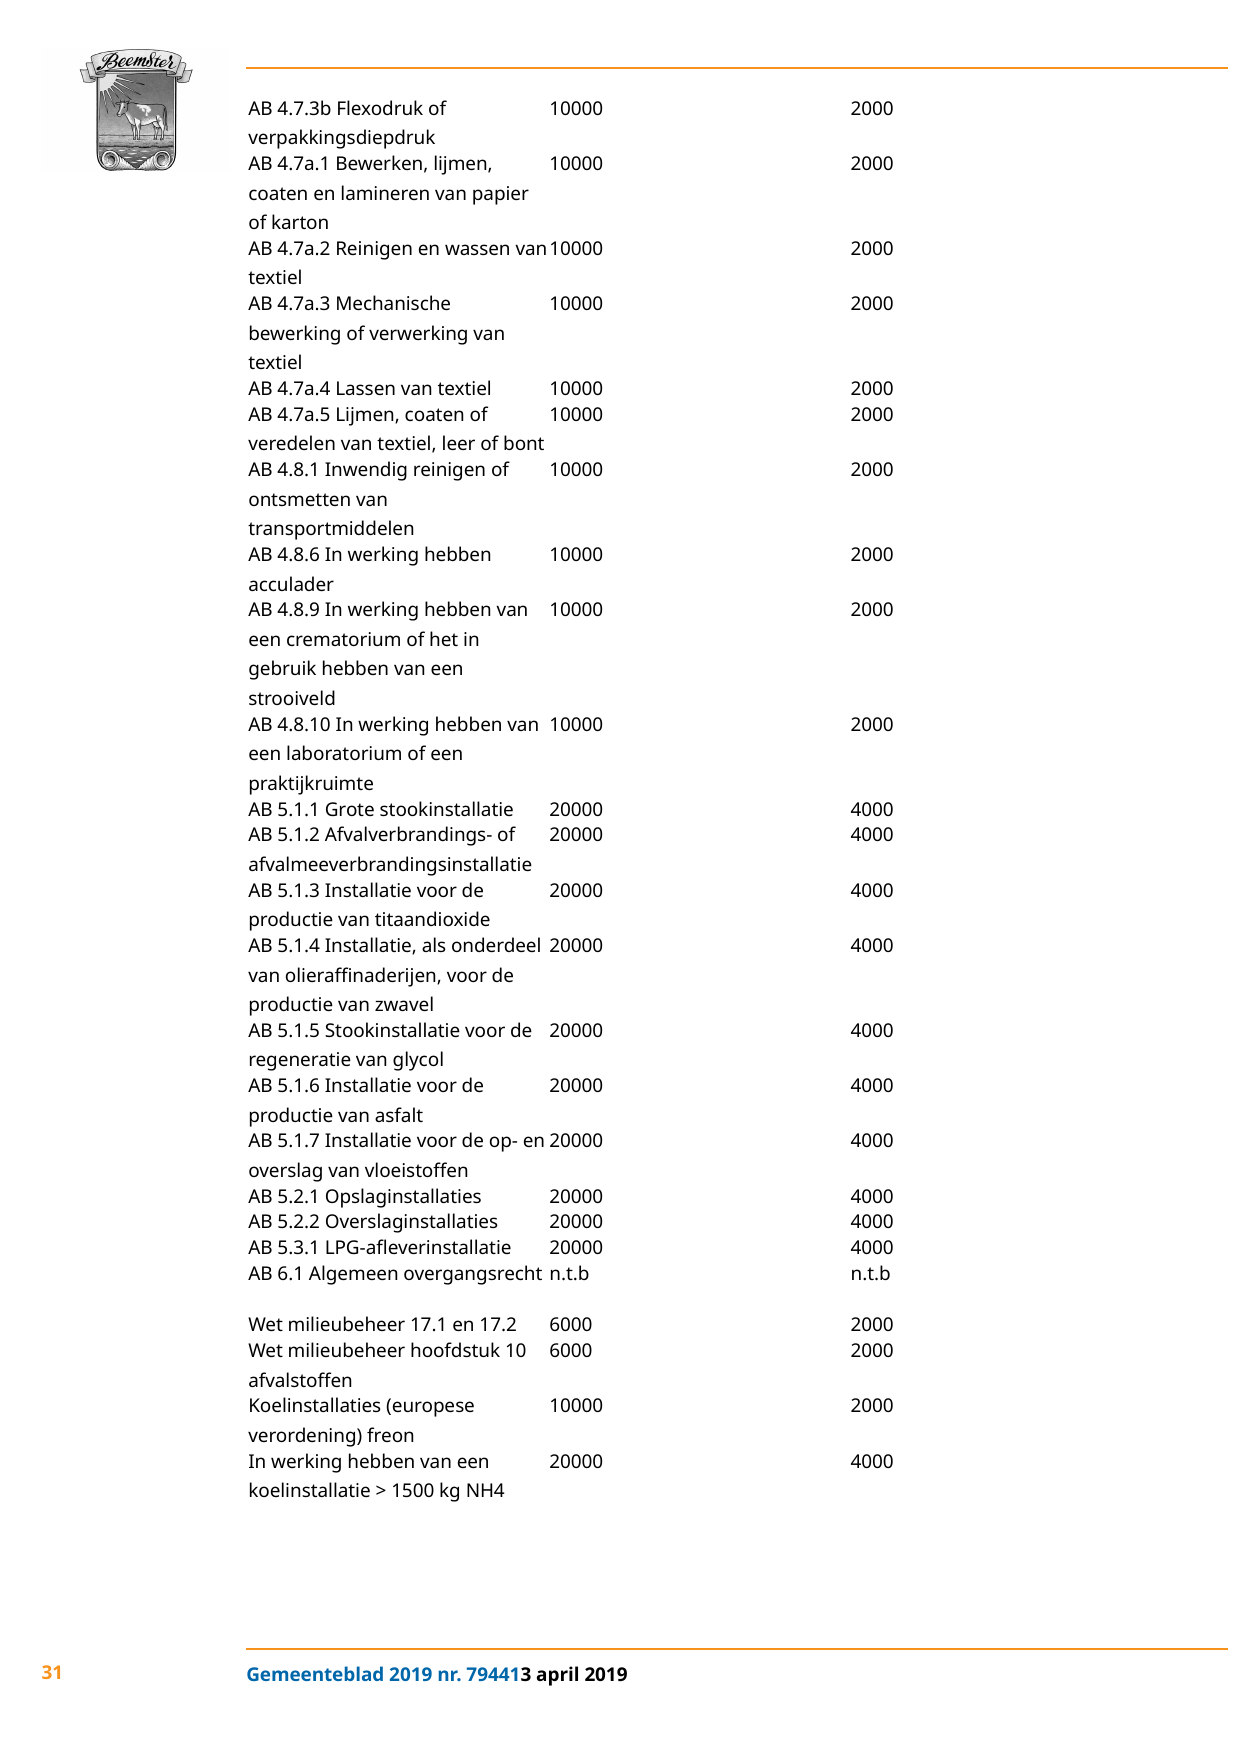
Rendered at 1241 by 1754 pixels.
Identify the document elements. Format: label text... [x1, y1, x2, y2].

table_cell 20000 [549, 1235, 850, 1260]
picture [41, 47, 231, 172]
table_cell 20000 [549, 1448, 850, 1503]
table_cell 4000 [850, 796, 1152, 822]
table_cell 20000 [549, 877, 850, 932]
table_cell 10000 [549, 95, 850, 150]
table_cell [850, 1286, 1152, 1312]
table_cell 4000 [850, 1448, 1152, 1503]
table_cell 6000 [549, 1312, 850, 1337]
table_cell 2000 [850, 541, 1152, 596]
table_cell AB 4.7a.4 Lassen van textiel [248, 375, 549, 401]
table_cell AB 5.1.4 Installatie, als onderdeel van olieraffinaderijen, voor de productie van zwavel [248, 932, 549, 1017]
table_cell 4000 [850, 1235, 1152, 1260]
table_cell 10000 [549, 401, 850, 456]
table_cell 2000 [850, 711, 1152, 796]
table_cell 4000 [850, 877, 1152, 932]
table_cell Koelinstallaties (europese verordening) freon [248, 1393, 549, 1448]
table_cell [248, 1286, 549, 1312]
table_cell 2000 [850, 1393, 1152, 1448]
table_cell 4000 [850, 822, 1152, 877]
table_cell 4000 [850, 1017, 1152, 1072]
table_cell AB 5.2.1 Opslaginstallaties [248, 1183, 549, 1209]
table_cell AB 4.7a.3 Mechanische bewerking of verwerking van textiel [248, 290, 549, 375]
table_cell 2000 [850, 235, 1152, 290]
table_cell AB 4.7a.2 Reinigen en wassen van textiel [248, 235, 549, 290]
table_cell AB 4.8.9 In werking hebben van een crematorium of het in gebruik hebben van een strooiveld [248, 596, 549, 711]
table_cell 2000 [850, 1312, 1152, 1337]
table_cell 2000 [850, 375, 1152, 401]
table_cell 2000 [850, 401, 1152, 456]
table_cell 6000 [549, 1338, 850, 1393]
table_cell 4000 [850, 1209, 1152, 1234]
table_cell 10000 [549, 541, 850, 596]
table_cell AB 5.1.7 Installatie voor de op- en overslag van vloeistoffen [248, 1128, 549, 1183]
table_cell AB 6.1 Algemeen overgangsrecht [248, 1260, 549, 1286]
table_cell 2000 [850, 290, 1152, 375]
table_cell 2000 [850, 596, 1152, 711]
table_cell AB 4.8.6 In werking hebben acculader [248, 541, 549, 596]
table_cell 2000 [850, 95, 1152, 150]
table_cell 10000 [549, 375, 850, 401]
table_cell In werking hebben van een koelinstallatie > 1500 kg NH4 [248, 1448, 549, 1503]
table_cell 20000 [549, 1017, 850, 1072]
table_cell Wet milieubeheer 17.1 en 17.2 [248, 1312, 549, 1337]
table_cell AB 5.2.2 Overslaginstallaties [248, 1209, 549, 1234]
table_cell 2000 [850, 1338, 1152, 1393]
table_cell AB 5.1.2 Afvalverbrandings- of afvalmeeverbrandingsinstallatie [248, 822, 549, 877]
table_cell AB 5.1.6 Installatie voor de productie van asfalt [248, 1073, 549, 1128]
table_cell 20000 [549, 1209, 850, 1234]
table_cell AB 4.8.1 Inwendig reinigen of ontsmetten van transportmiddelen [248, 456, 549, 541]
table_cell 20000 [549, 822, 850, 877]
table_cell [549, 1286, 850, 1312]
table_cell 10000 [549, 290, 850, 375]
table_cell AB 4.7a.5 Lijmen, coaten of veredelen van textiel, leer of bont [248, 401, 549, 456]
table_cell 10000 [549, 596, 850, 711]
table_cell 10000 [549, 711, 850, 796]
table_cell AB 4.7.3b Flexodruk of verpakkingsdiepdruk [248, 95, 549, 150]
table_cell 2000 [850, 456, 1152, 541]
table_cell 4000 [850, 932, 1152, 1017]
table_cell 2000 [850, 150, 1152, 235]
table_cell Wet milieubeheer hoofdstuk 10 afvalstoffen [248, 1338, 549, 1393]
table_cell n.t.b [850, 1260, 1152, 1286]
table_cell 20000 [549, 932, 850, 1017]
table_cell 10000 [549, 1393, 850, 1448]
table_cell n.t.b [549, 1260, 850, 1286]
table_cell 20000 [549, 1128, 850, 1183]
table_cell AB 5.1.5 Stookinstallatie voor de regeneratie van glycol [248, 1017, 549, 1072]
table_cell AB 4.8.10 In werking hebben van een laboratorium of een praktijkruimte [248, 711, 549, 796]
table_cell 20000 [549, 796, 850, 822]
table_cell 20000 [549, 1183, 850, 1209]
table_cell AB 4.7a.1 Bewerken, lijmen, coaten en lamineren van papier of karton [248, 150, 549, 235]
table_cell AB 5.3.1 LPG-afleverinstallatie [248, 1235, 549, 1260]
table_cell 4000 [850, 1073, 1152, 1128]
table_cell 4000 [850, 1128, 1152, 1183]
table_cell 4000 [850, 1183, 1152, 1209]
table_cell 10000 [549, 150, 850, 235]
table_cell 20000 [549, 1073, 850, 1128]
table_cell 10000 [549, 235, 850, 290]
table_cell 10000 [549, 456, 850, 541]
table_cell AB 5.1.1 Grote stookinstallatie [248, 796, 549, 822]
table_cell AB 5.1.3 Installatie voor de productie van titaandioxide [248, 877, 549, 932]
